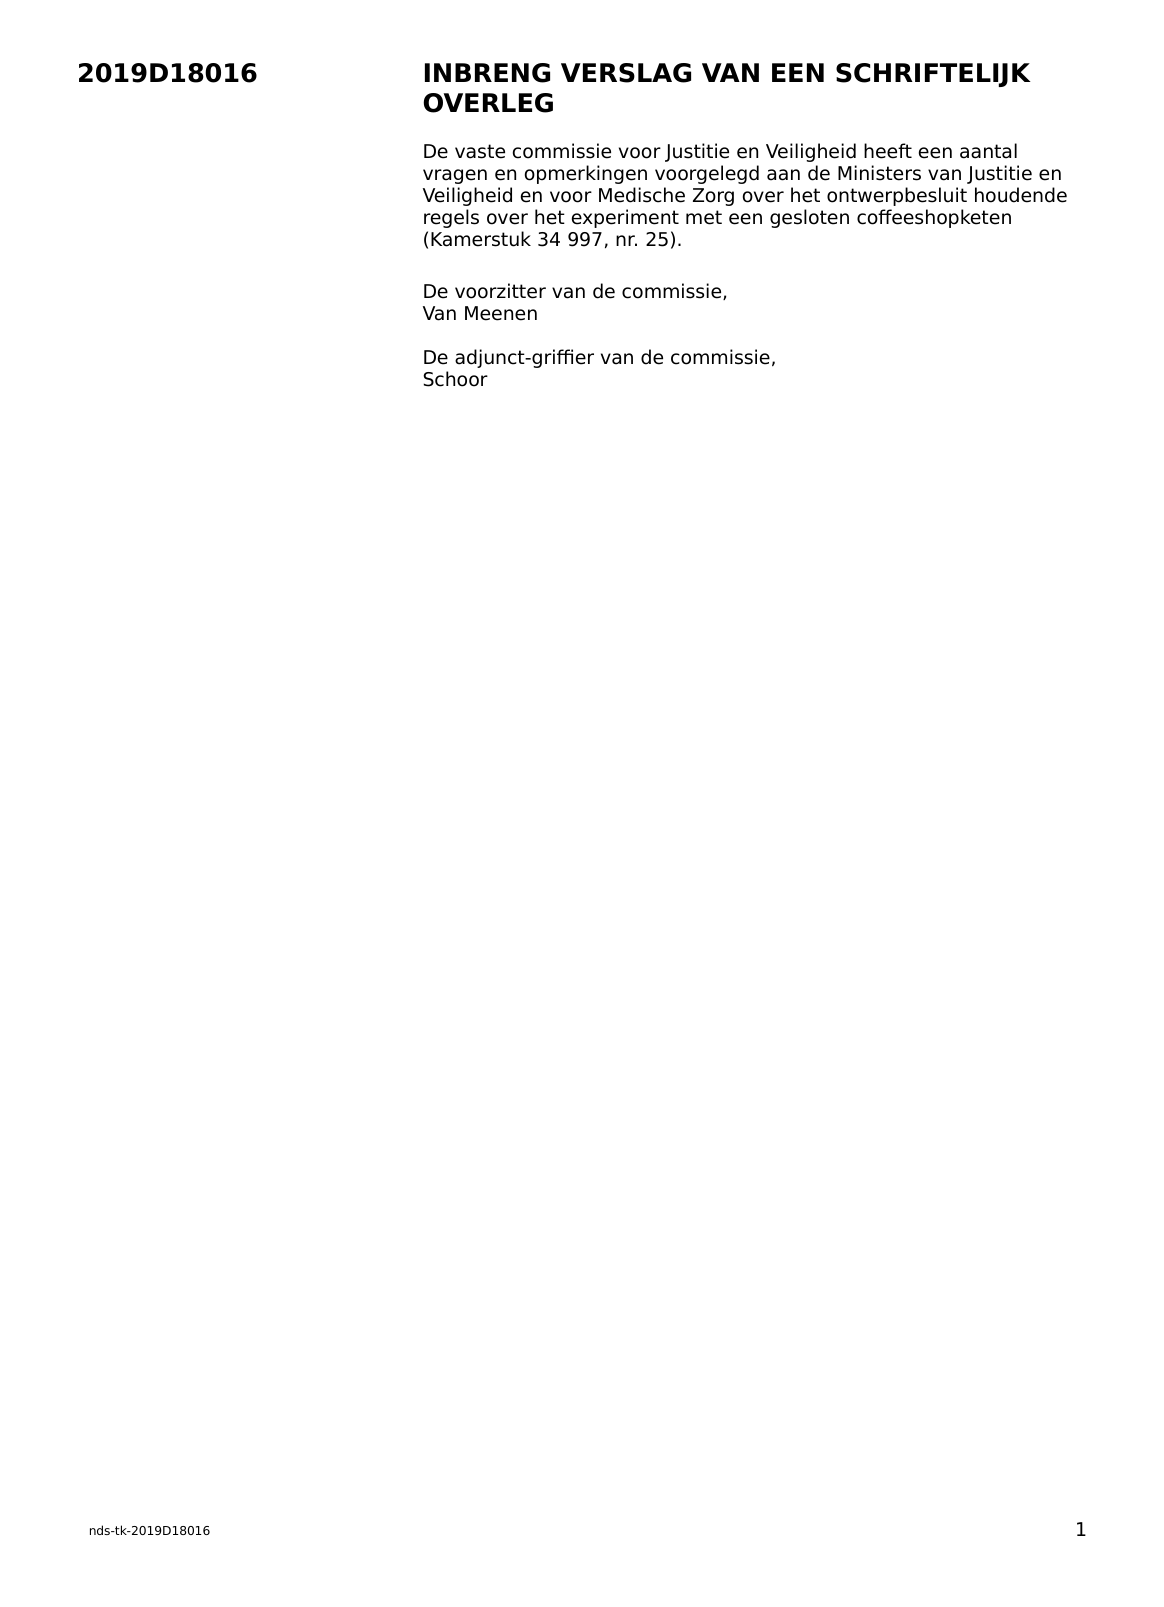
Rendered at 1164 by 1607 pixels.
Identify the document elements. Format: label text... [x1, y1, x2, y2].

text De vaste commissie voor Justitie en Veiligheid heeft een aantal vragen en opmerkingen voorgelegd aan de Ministers van Justitie en Veiligheid en voor Medische Zorg over het ontwerpbesluit houdende regels over het experiment met een gesloten coffeeshopketen (Kamerstuk 34 997, nr. 25). [422, 141, 1087, 251]
text De voorzitter van de commissie, Van Meenen [422, 281, 1087, 324]
text 2019D18016 INBRENG VERSLAG VAN EEN SCHRIFTELIJK OVERLEG [77, 59, 1087, 118]
text nds-tk-2019D18016 [88, 1524, 323, 1538]
text De adjunct-griffier van de commissie, Schoor [422, 347, 1087, 391]
